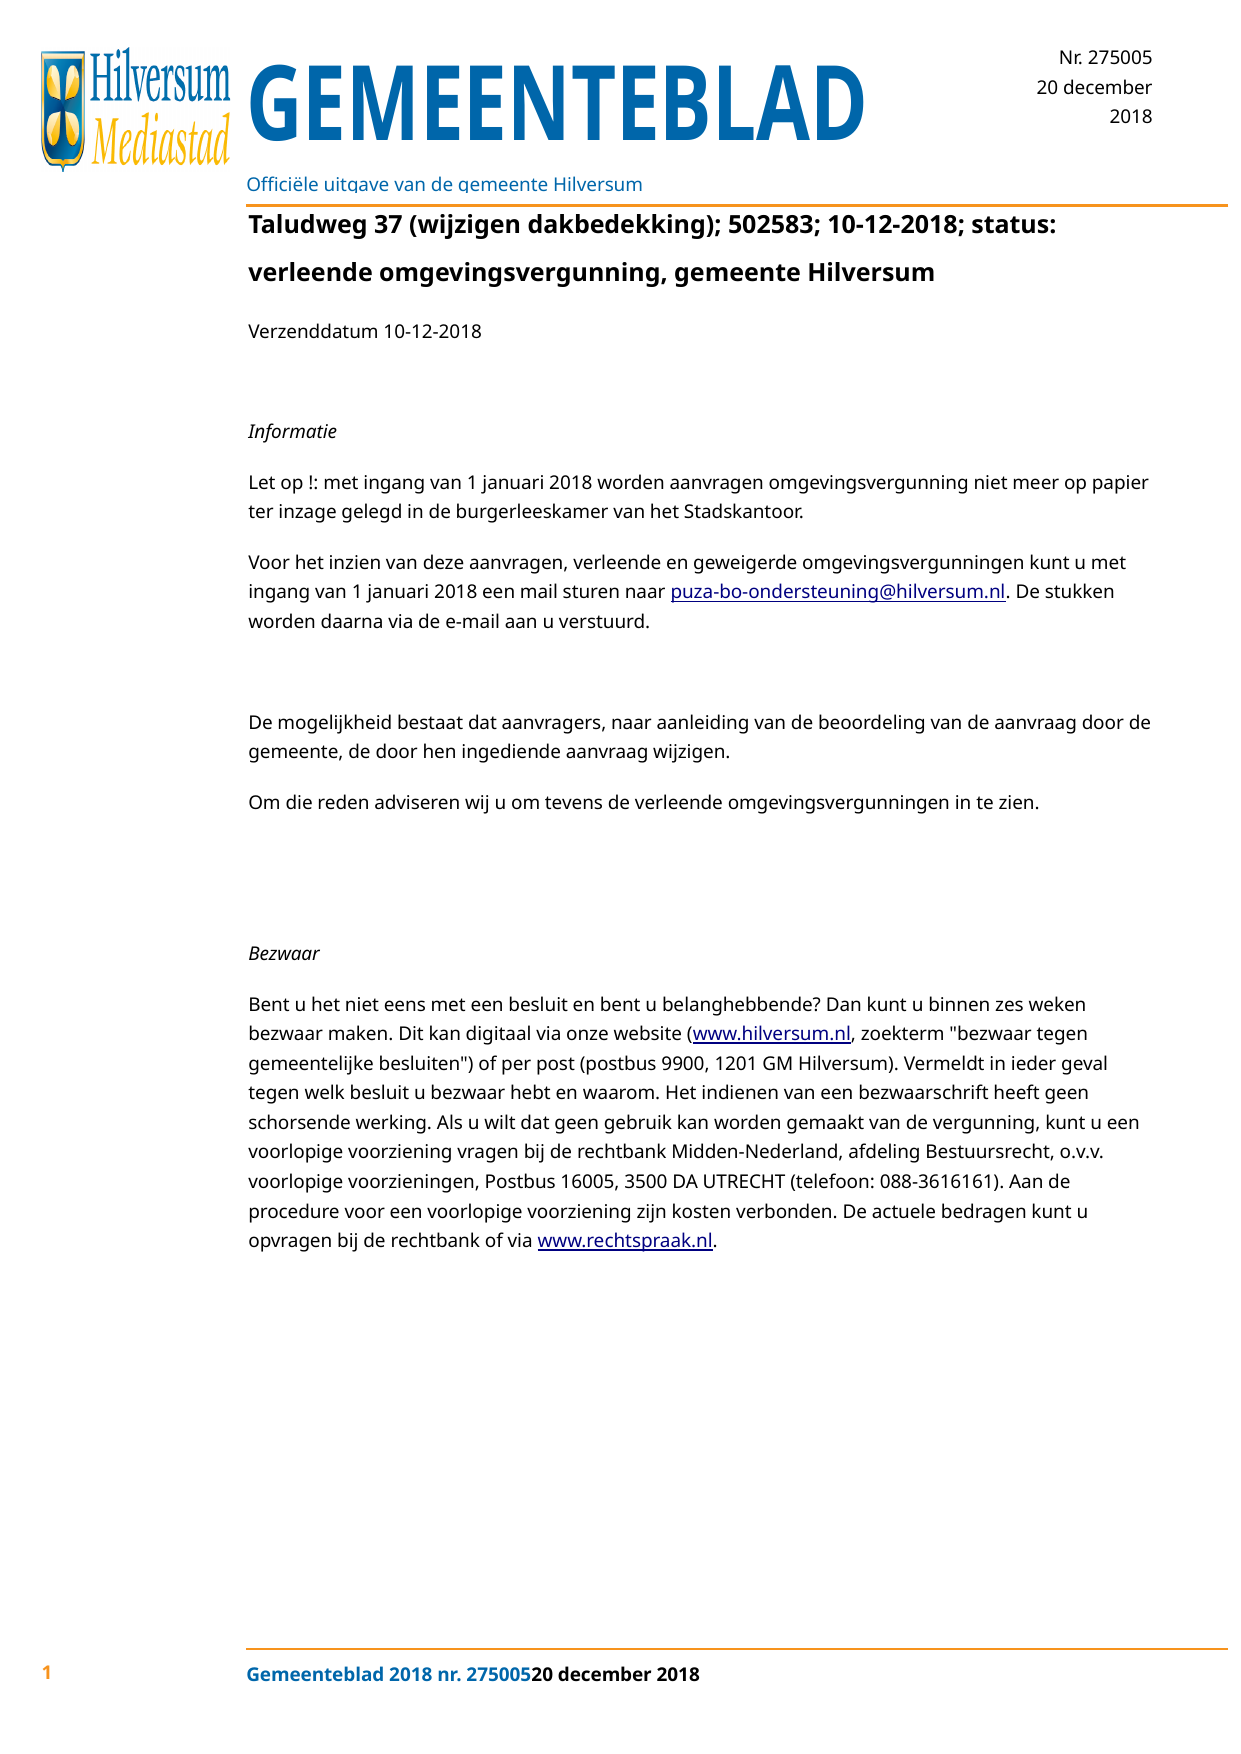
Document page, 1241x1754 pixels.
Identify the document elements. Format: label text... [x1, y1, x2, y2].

text Verzenddatum 10-12-2018 [248, 318, 1152, 344]
text Taludweg 37 (wijzigen dakbedekking); 502583; 10-12-2018; status: verleende omgevingsvergunning, gemeente Hilversum [248, 207, 1152, 288]
text Om die reden adviseren wij u om tevens de verleende omgevingsvergunningen in te zien. [248, 789, 1152, 815]
text Bent u het niet eens met een besluit en bent u belanghebbende? Dan kunt u binnen zes weken bezwaar maken. Dit kan digitaal via onze website (www.hilversum.nl, zoekterm "bezwaar tegen gemeentelijke besluiten") of per post (postbus 9900, 1201 GM Hilversum). Vermeldt in ieder geval tegen welk besluit u bezwaar hebt en waarom. Het indienen van een bezwaarschrift heeft geen schorsende werking. Als u wilt dat geen gebruik kan worden gemaakt van de vergunning, kunt u een voorlopige voorziening vragen bij de rechtbank Midden-Nederland, afdeling Bestuursrecht, o.v.v. voorlopige voorzieningen, Postbus 16005, 3500 DA UTRECHT (telefoon: 088-3616161). Aan de procedure voor een voorlopige voorziening zijn kosten verbonden. De actuele bedragen kunt u opvragen bij de rechtbank of via www.rechtspraak.nl. [248, 991, 1152, 1253]
picture [41, 47, 231, 172]
text Voor het inzien van deze aanvragen, verleende en geweigerde omgevingsvergunningen kunt u met ingang van 1 januari 2018 een mail sturen naar puza-bo-ondersteuning@hilversum.nl. De stukken worden daarna via de e-mail aan u verstuurd. [248, 549, 1152, 634]
text Bezwaar [248, 940, 1152, 966]
text De mogelijkheid bestaat dat aanvragers, naar aanleiding van de beoordeling van de aanvraag door de gemeente, de door hen ingediende aanvraag wijzigen. [248, 709, 1152, 764]
text Informatie [248, 419, 1152, 444]
text Let op !: met ingang van 1 januari 2018 worden aanvragen omgevingsvergunning niet meer op papier ter inzage gelegd in de burgerleeskamer van het Stadskantoor. [248, 469, 1152, 524]
